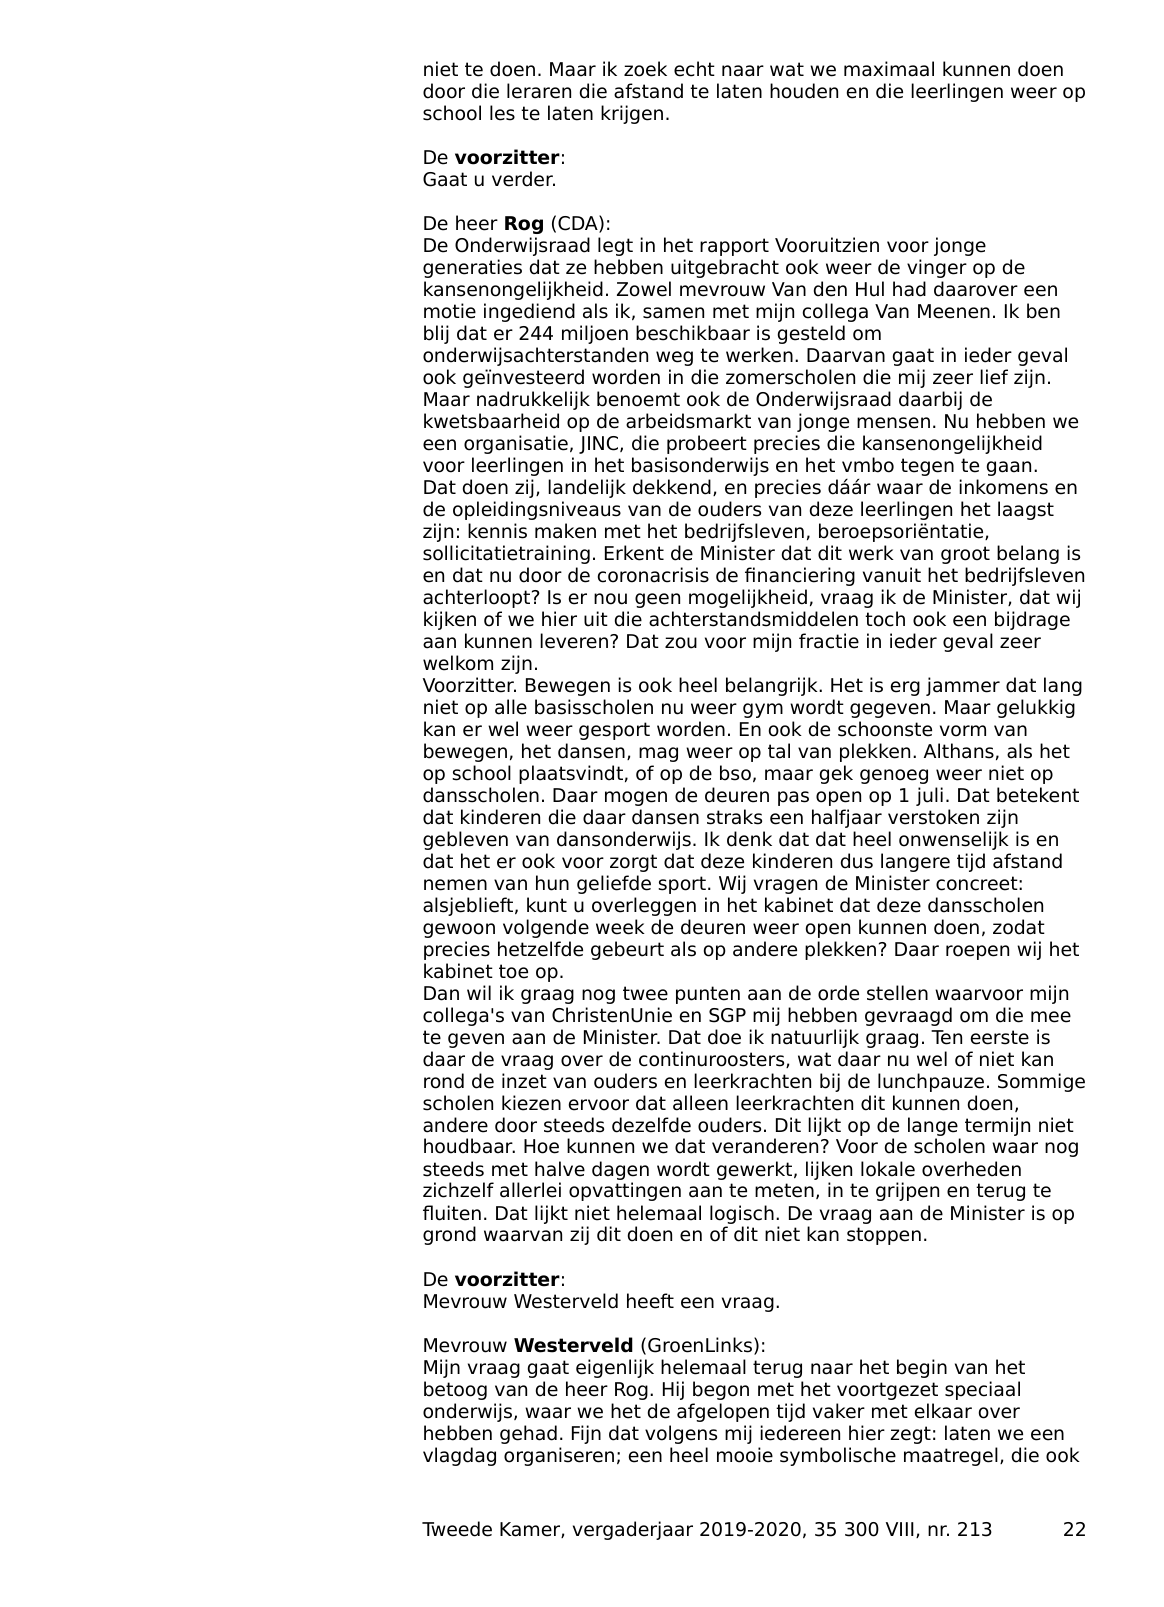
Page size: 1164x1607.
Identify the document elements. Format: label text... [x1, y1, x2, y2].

text Voorzitter. Bewegen is ook heel belangrijk. Het is erg jammer dat lang niet op alle basisscholen nu weer gym wordt gegeven. Maar gelukkig kan er wel weer gesport worden. En ook de schoonste vorm van bewegen, het dansen, mag weer op tal van plekken. Althans, als het op school plaatsvindt, of op de bso, maar gek genoeg weer niet op dansscholen. Daar mogen de deuren pas open op 1 juli. Dat betekent dat kinderen die daar dansen straks een halfjaar verstoken zijn gebleven van dansonderwijs. Ik denk dat dat heel onwenselijk is en dat het er ook voor zorgt dat deze kinderen dus langere tijd afstand nemen van hun geliefde sport. Wij vragen de Minister concreet: alsjeblieft, kunt u overleggen in het kabinet dat deze dansscholen gewoon volgende week de deuren weer open kunnen doen, zodat precies hetzelfde gebeurt als op andere plekken? Daar roepen wij het kabinet toe op. [422, 675, 1087, 983]
text De voorzitter: [422, 1268, 1087, 1291]
text De voorzitter: [422, 147, 1087, 169]
text Mijn vraag gaat eigenlijk helemaal terug naar het begin van het betoog van de heer Rog. Hij begon met het voortgezet speciaal onderwijs, waar we het de afgelopen tijd vaker met elkaar over hebben gehad. Fijn dat volgens mij iedereen hier zegt: laten we een vlagdag organiseren; een heel mooie symbolische maatregel, die ook [422, 1357, 1087, 1467]
text Dan wil ik graag nog twee punten aan de orde stellen waarvoor mijn collega's van ChristenUnie en SGP mij hebben gevraagd om die mee te geven aan de Minister. Dat doe ik natuurlijk graag. Ten eerste is daar de vraag over de continuroosters, wat daar nu wel of niet kan rond de inzet van ouders en leerkrachten bij de lunchpauze. Sommige scholen kiezen ervoor dat alleen leerkrachten dit kunnen doen, andere door steeds dezelfde ouders. Dit lijkt op de lange termijn niet houdbaar. Hoe kunnen we dat veranderen? Voor de scholen waar nog steeds met halve dagen wordt gewerkt, lijken lokale overheden zichzelf allerlei opvattingen aan te meten, in te grijpen en terug te fluiten. Dat lijkt niet helemaal logisch. De vraag aan de Minister is op grond waarvan zij dit doen en of dit niet kan stoppen. [422, 983, 1087, 1246]
text niet te doen. Maar ik zoek echt naar wat we maximaal kunnen doen door die leraren die afstand te laten houden en die leerlingen weer op school les te laten krijgen. [422, 59, 1087, 125]
text Mevrouw Westerveld (GroenLinks): [422, 1335, 1087, 1357]
text De heer Rog (CDA): [422, 213, 1087, 235]
text Mevrouw Westerveld heeft een vraag. [422, 1291, 1087, 1312]
text Dat doen zij, landelijk dekkend, en precies dáár waar de inkomens en de opleidingsniveaus van de ouders van deze leerlingen het laagst zijn: kennis maken met het bedrijfsleven, beroepsoriëntatie, sollicitatietraining. Erkent de Minister dat dit werk van groot belang is en dat nu door de coronacrisis de financiering vanuit het bedrijfsleven achterloopt? Is er nou geen mogelijkheid, vraag ik de Minister, dat wij kijken of we hier uit die achterstandsmiddelen toch ook een bijdrage aan kunnen leveren? Dat zou voor mijn fractie in ieder geval zeer welkom zijn. [422, 477, 1087, 675]
text De Onderwijsraad legt in het rapport Vooruitzien voor jonge generaties dat ze hebben uitgebracht ook weer de vinger op de kansenongelijkheid. Zowel mevrouw Van den Hul had daarover een motie ingediend als ik, samen met mijn collega Van Meenen. Ik ben blij dat er 244 miljoen beschikbaar is gesteld om onderwijsachterstanden weg te werken. Daarvan gaat in ieder geval ook geïnvesteerd worden in die zomerscholen die mij zeer lief zijn. Maar nadrukkelijk benoemt ook de Onderwijsraad daarbij de kwetsbaarheid op de arbeidsmarkt van jonge mensen. Nu hebben we een organisatie, JINC, die probeert precies die kansenongelijkheid voor leerlingen in het basisonderwijs en het vmbo tegen te gaan. [422, 235, 1087, 477]
text Gaat u verder. [422, 169, 1087, 191]
